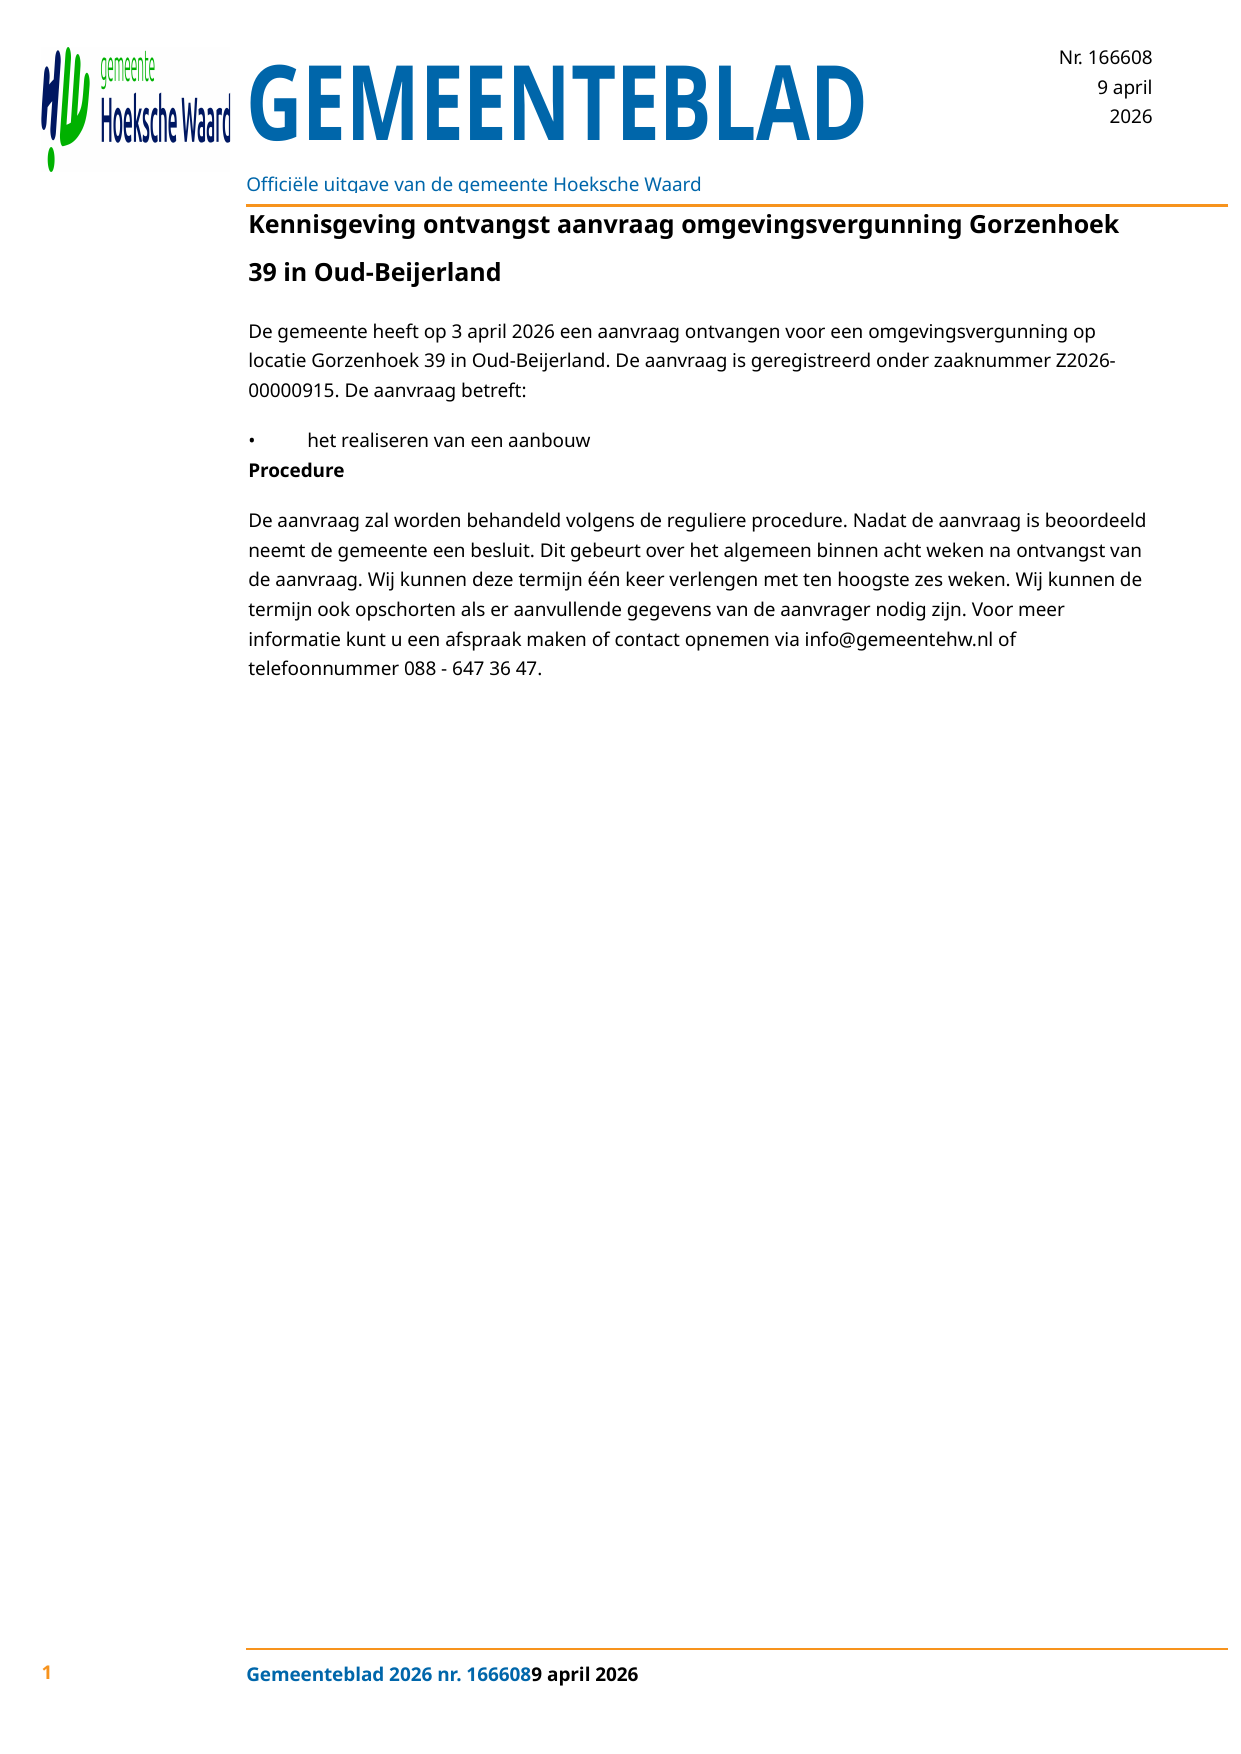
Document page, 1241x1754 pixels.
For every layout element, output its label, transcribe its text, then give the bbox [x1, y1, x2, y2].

text De gemeente heeft op 3 april 2026 een aanvraag ontvangen voor een omgevingsvergunning op locatie Gorzenhoek 39 in Oud-Beijerland. De aanvraag is geregistreerd onder zaaknummer Z2026-00000915. De aanvraag betreft: [248, 318, 1152, 403]
picture [41, 47, 231, 172]
text Procedure [248, 457, 1152, 483]
text Kennisgeving ontvangst aanvraag omgevingsvergunning Gorzenhoek 39 in Oud-Beijerland [248, 207, 1152, 288]
list het realiseren van een aanbouw [248, 427, 1152, 453]
text De aanvraag zal worden behandeld volgens de reguliere procedure. Nadat de aanvraag is beoordeeld neemt de gemeente een besluit. Dit gebeurt over het algemeen binnen acht weken na ontvangst van de aanvraag. Wij kunnen deze termijn één keer verlengen met ten hoogste zes weken. Wij kunnen de termijn ook opschorten als er aanvullende gegevens van de aanvrager nodig zijn. Voor meer informatie kunt u een afspraak maken of contact opnemen via info@gemeentehw.nl of telefoonnummer 088 - 647 36 47. [248, 507, 1152, 681]
